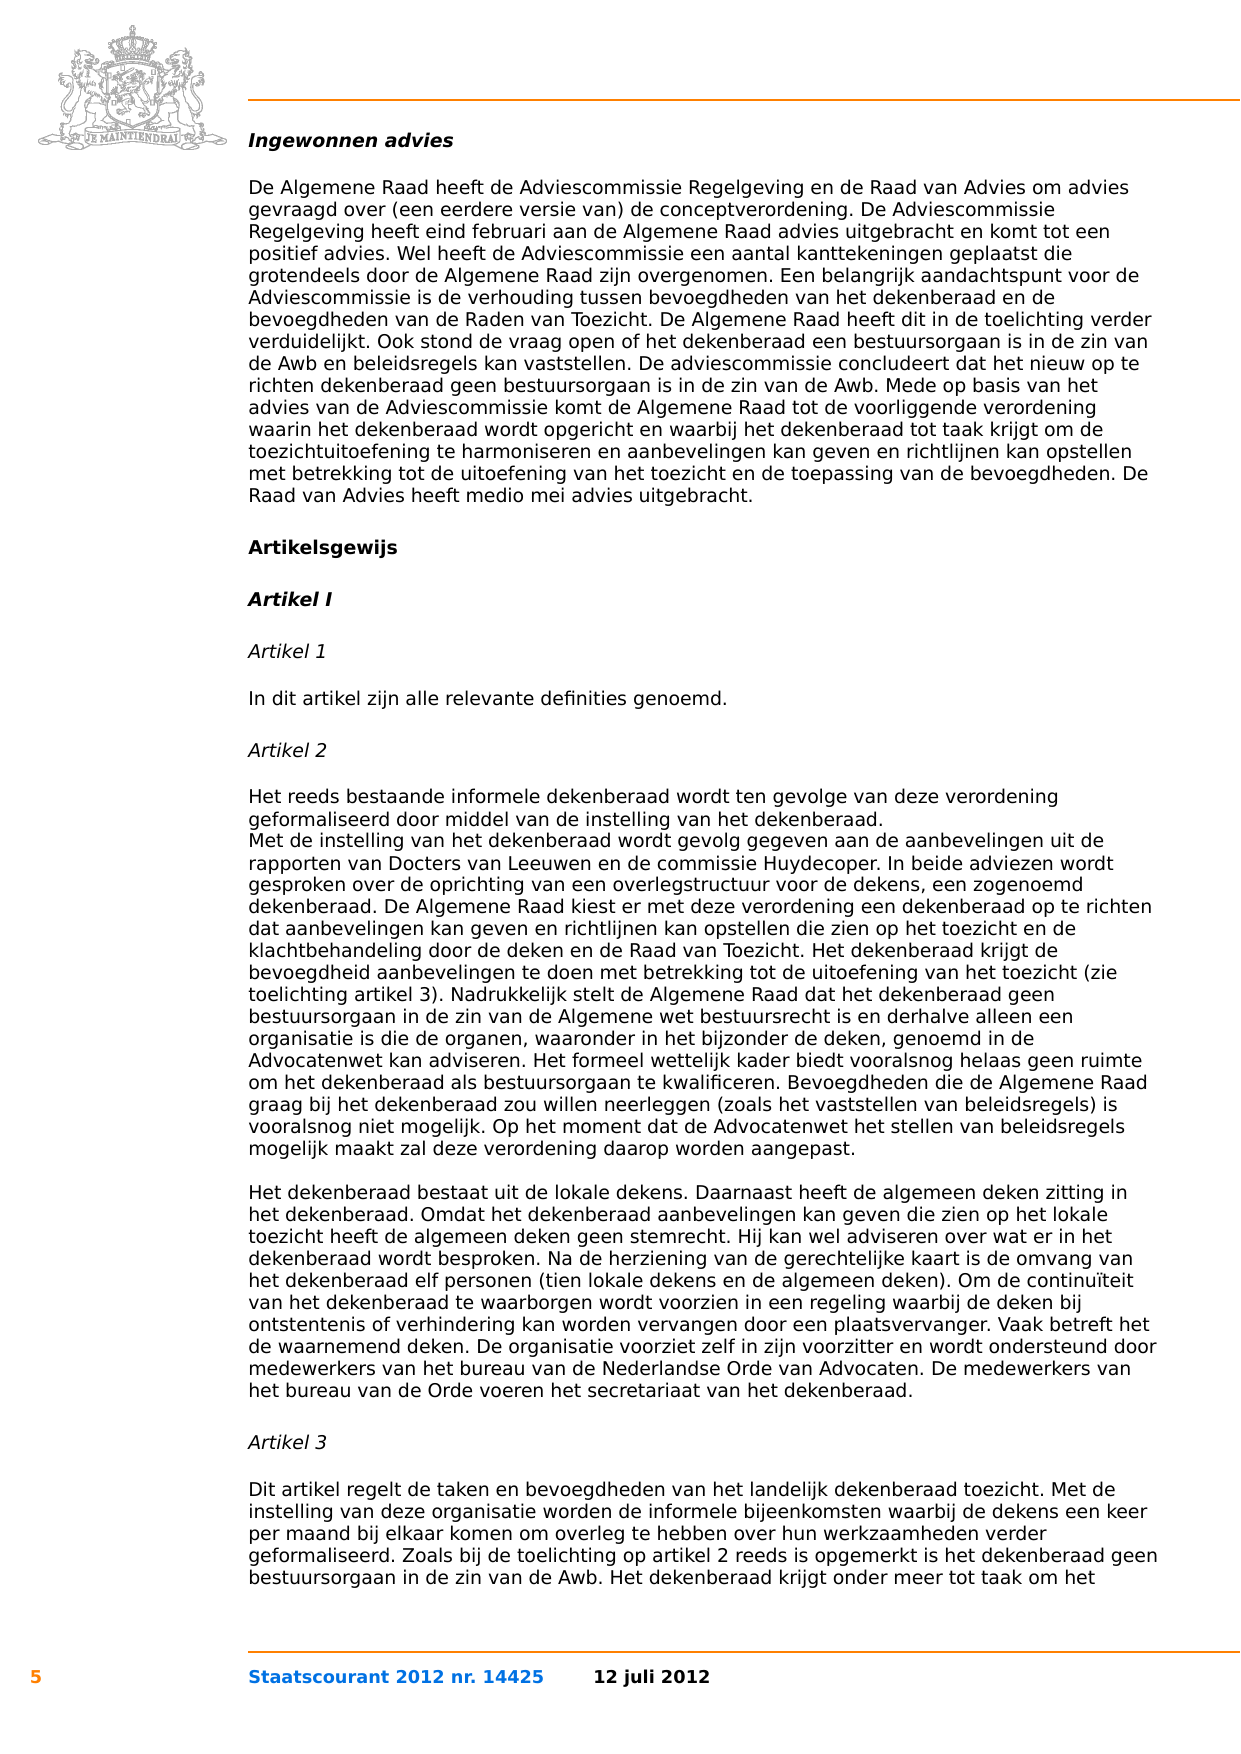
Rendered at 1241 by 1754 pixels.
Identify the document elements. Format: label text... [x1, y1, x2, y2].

text In dit artikel zijn alle relevante definities genoemd. [248, 687, 1163, 709]
subtitle Artikelsgewijs [248, 537, 1163, 558]
subtitle Artikel 3 [248, 1432, 1163, 1454]
picture [38, 25, 227, 150]
subtitle Ingewonnen advies [248, 130, 1163, 152]
text De Algemene Raad heeft de Adviescommissie Regelgeving en de Raad van Advies om advies gevraagd over (een eerdere versie van) de conceptverordening. De Adviescommissie Regelgeving heeft eind februari aan de Algemene Raad advies uitgebracht en komt tot een positief advies. Wel heeft de Adviescommissie een aantal kanttekeningen geplaatst die grotendeels door de Algemene Raad zijn overgenomen. Een belangrijk aandachtspunt voor de Adviescommissie is de verhouding tussen bevoegdheden van het dekenberaad en de bevoegdheden van de Raden van Toezicht. De Algemene Raad heeft dit in de toelichting verder verduidelijkt. Ook stond de vraag open of het dekenberaad een bestuursorgaan is in de zin van de Awb en beleidsregels kan vaststellen. De adviescommissie concludeert dat het nieuw op te richten dekenberaad geen bestuursorgaan is in de zin van de Awb. Mede op basis van het advies van de Adviescommissie komt de Algemene Raad tot de voorliggende verordening waarin het dekenberaad wordt opgericht en waarbij het dekenberaad tot taak krijgt om de toezichtuitoefening te harmoniseren en aanbevelingen kan geven en richtlijnen kan opstellen met betrekking tot de uitoefening van het toezicht en de toepassing van de bevoegdheden. De Raad van Advies heeft medio mei advies uitgebracht. [248, 177, 1163, 507]
text Dit artikel regelt de taken en bevoegdheden van het landelijk dekenberaad toezicht. Met de instelling van deze organisatie worden de informele bijeenkomsten waarbij de dekens een keer per maand bij elkaar komen om overleg te hebben over hun werkzaamheden verder geformaliseerd. Zoals bij de toelichting op artikel 2 reeds is opgemerkt is het dekenberaad geen bestuursorgaan in de zin van de Awb. Het dekenberaad krijgt onder meer tot taak om het [248, 1479, 1163, 1589]
text Met de instelling van het dekenberaad wordt gevolg gegeven aan de aanbevelingen uit de rapporten van Docters van Leeuwen en de commissie Huydecoper. In beide adviezen wordt gesproken over de oprichting van een overlegstructuur voor de dekens, een zogenoemd dekenberaad. De Algemene Raad kiest er met deze verordening een dekenberaad op te richten dat aanbevelingen kan geven en richtlijnen kan opstellen die zien op het toezicht en de klachtbehandeling door de deken en de Raad van Toezicht. Het dekenberaad krijgt de bevoegdheid aanbevelingen te doen met betrekking tot de uitoefening van het toezicht (zie toelichting artikel 3). Nadrukkelijk stelt de Algemene Raad dat het dekenberaad geen bestuursorgaan in de zin van de Algemene wet bestuursrecht is en derhalve alleen een organisatie is die de organen, waaronder in het bijzonder de deken, genoemd in de Advocatenwet kan adviseren. Het formeel wettelijk kader biedt vooralsnog helaas geen ruimte om het dekenberaad als bestuursorgaan te kwalificeren. Bevoegdheden die de Algemene Raad graag bij het dekenberaad zou willen neerleggen (zoals het vaststellen van beleidsregels) is vooralsnog niet mogelijk. Op het moment dat de Advocatenwet het stellen van beleidsregels mogelijk maakt zal deze verordening daarop worden aangepast. [248, 830, 1163, 1160]
subtitle Artikel 2 [248, 739, 1163, 761]
subtitle Artikel I [248, 588, 1163, 611]
subtitle Artikel 1 [248, 641, 1163, 662]
text Het reeds bestaande informele dekenberaad wordt ten gevolge van deze verordening geformaliseerd door middel van de instelling van het dekenberaad. [248, 786, 1163, 830]
text Het dekenberaad bestaat uit de lokale dekens. Daarnaast heeft de algemeen deken zitting in het dekenberaad. Omdat het dekenberaad aanbevelingen kan geven die zien op het lokale toezicht heeft de algemeen deken geen stemrecht. Hij kan wel adviseren over wat er in het dekenberaad wordt besproken. Na de herziening van de gerechtelijke kaart is de omvang van het dekenberaad elf personen (tien lokale dekens en de algemeen deken). Om de continuïteit van het dekenberaad te waarborgen wordt voorzien in een regeling waarbij de deken bij ontstentenis of verhindering kan worden vervangen door een plaatsvervanger. Vaak betreft het de waarnemend deken. De organisatie voorziet zelf in zijn voorzitter en wordt ondersteund door medewerkers van het bureau van de Nederlandse Orde van Advocaten. De medewerkers van het bureau van de Orde voeren het secretariaat van het dekenberaad. [248, 1182, 1163, 1402]
